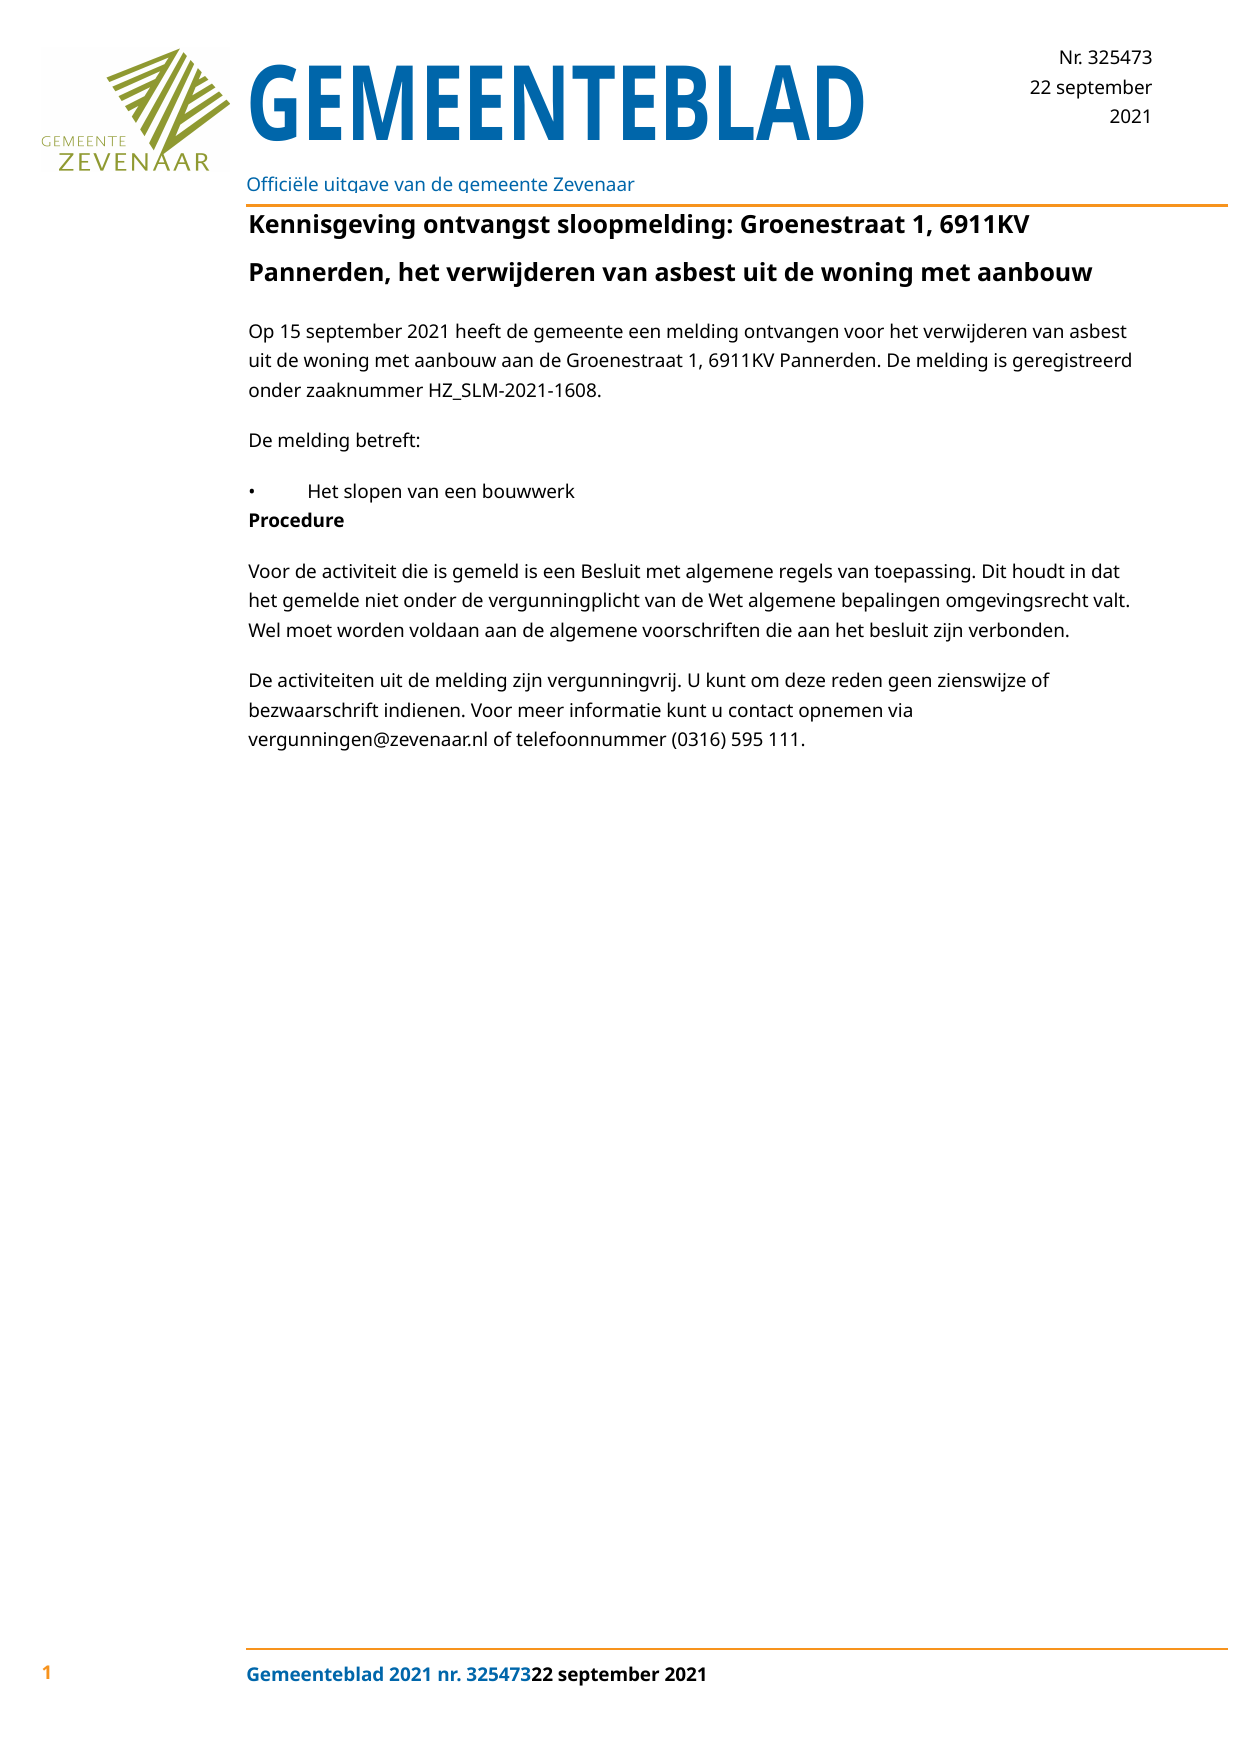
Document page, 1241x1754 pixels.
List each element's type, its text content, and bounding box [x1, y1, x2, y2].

text Voor de activiteit die is gemeld is een Besluit met algemene regels van toepassing. Dit houdt in dat het gemelde niet onder de vergunningplicht van de Wet algemene bepalingen omgevingsrecht valt. Wel moet worden voldaan aan de algemene voorschriften die aan het besluit zijn verbonden. [248, 558, 1152, 643]
text Procedure [248, 507, 1152, 533]
text De activiteiten uit de melding zijn vergunningvrij. U kunt om deze reden geen zienswijze of bezwaarschrift indienen. Voor meer informatie kunt u contact opnemen via vergunningen@zevenaar.nl of telefoonnummer (0316) 595 111. [248, 667, 1152, 752]
list Het slopen van een bouwwerk [248, 478, 1152, 504]
text Kennisgeving ontvangst sloopmelding: Groenestraat 1, 6911KV Pannerden, het verwijderen van asbest uit de woning met aanbouw [248, 207, 1152, 288]
picture [41, 47, 231, 172]
text De melding betreft: [248, 427, 1152, 453]
text Op 15 september 2021 heeft de gemeente een melding ontvangen voor het verwijderen van asbest uit de woning met aanbouw aan de Groenestraat 1, 6911KV Pannerden. De melding is geregistreerd onder zaaknummer HZ_SLM-2021-1608. [248, 318, 1152, 403]
